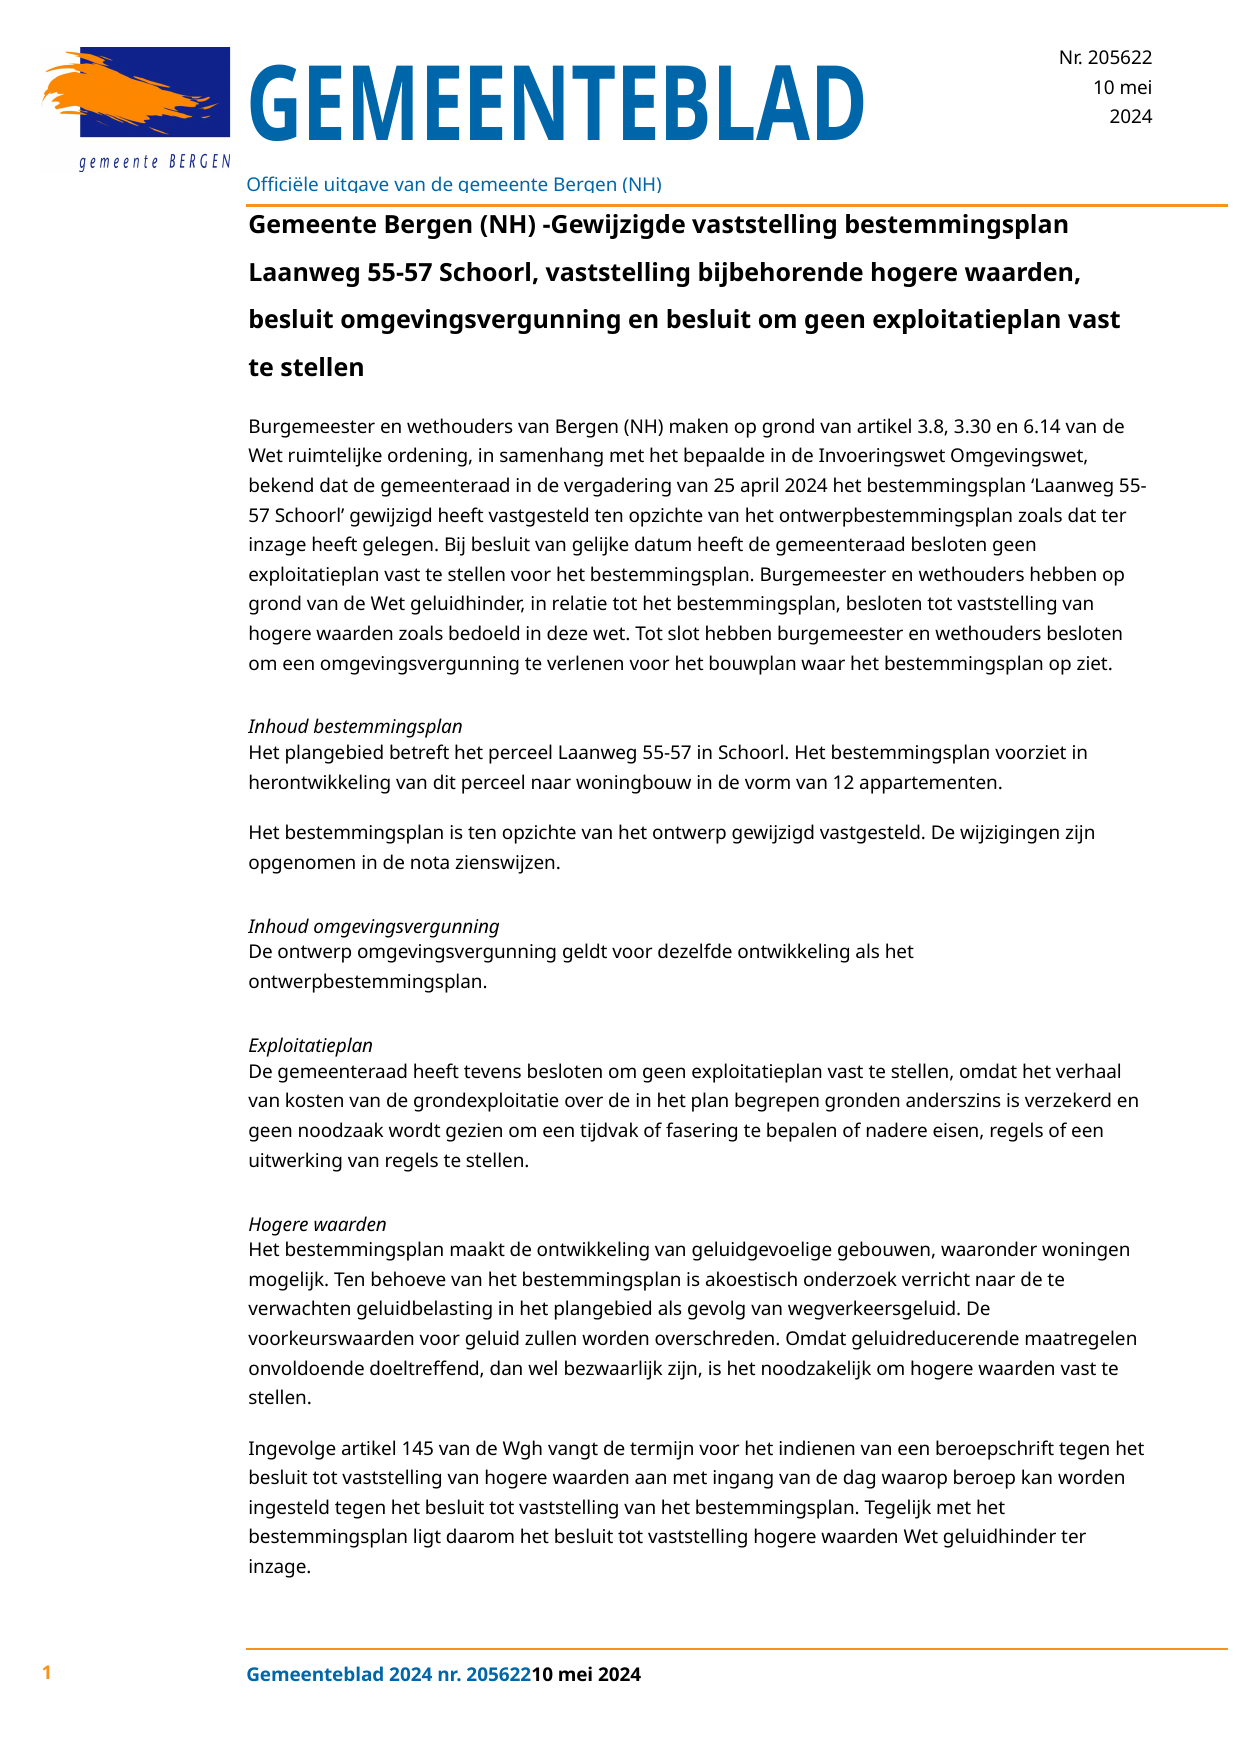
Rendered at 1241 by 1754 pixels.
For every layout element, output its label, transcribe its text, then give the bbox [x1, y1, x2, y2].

text Hogere waarden [248, 1211, 1152, 1236]
text Exploitatieplan [248, 1032, 1152, 1058]
text Inhoud bestemmingsplan [248, 714, 1152, 739]
text Ingevolge artikel 145 van de Wgh vangt de termijn voor het indienen van een beroepschrift tegen het besluit tot vaststelling van hogere waarden aan met ingang van de dag waarop beroep kan worden ingesteld tegen het besluit tot vaststelling van het bestemmingsplan. Tegelijk met het bestemmingsplan ligt daarom het besluit tot vaststelling hogere waarden Wet geluidhinder ter inzage. [248, 1435, 1152, 1579]
text Het bestemmingsplan is ten opzichte van het ontwerp gewijzigd vastgesteld. De wijzigingen zijn opgenomen in de nota zienswijzen. [248, 819, 1152, 875]
text Het plangebied betreft het perceel Laanweg 55-57 in Schoorl. Het bestemmingsplan voorziet in herontwikkeling van dit perceel naar woningbouw in de vorm van 12 appartementen. [248, 739, 1152, 795]
text De ontwerp omgevingsvergunning geldt voor dezelfde ontwikkeling als het ontwerpbestemmingsplan. [248, 939, 1152, 994]
text Gemeente Bergen (NH) -Gewijzigde vaststelling bestemmingsplan Laanweg 55-57 Schoorl, vaststelling bijbehorende hogere waarden, besluit omgevingsvergunning en besluit om geen exploitatieplan vast te stellen [248, 207, 1152, 384]
text De gemeenteraad heeft tevens besloten om geen exploitatieplan vast te stellen, omdat het verhaal van kosten van de grondexploitatie over de in het plan begrepen gronden anderszins is verzekerd en geen noodzaak wordt gezien om een tijdvak of fasering te bepalen of nadere eisen, regels of een uitwerking van regels te stellen. [248, 1058, 1152, 1172]
text Burgemeester en wethouders van Bergen (NH) maken op grond van artikel 3.8, 3.30 en 6.14 van de Wet ruimtelijke ordening, in samenhang met het bepaalde in de Invoeringswet Omgevingswet, bekend dat de gemeenteraad in de vergadering van 25 april 2024 het bestemmingsplan ‘Laanweg 55-57 Schoorl’ gewijzigd heeft vastgesteld ten opzichte van het ontwerpbestemmingsplan zoals dat ter inzage heeft gelegen. Bij besluit van gelijke datum heeft de gemeenteraad besloten geen exploitatieplan vast te stellen voor het bestemmingsplan. Burgemeester en wethouders hebben op grond van de Wet geluidhinder, in relatie tot het bestemmingsplan, besloten tot vaststelling van hogere waarden zoals bedoeld in deze wet. Tot slot hebben burgemeester en wethouders besloten om een omgevingsvergunning te verlenen voor het bouwplan waar het bestemmingsplan op ziet. [248, 413, 1152, 676]
picture [41, 47, 231, 172]
text Het bestemmingsplan maakt de ontwikkeling van geluidgevoelige gebouwen, waaronder woningen mogelijk. Ten behoeve van het bestemmingsplan is akoestisch onderzoek verricht naar de te verwachten geluidbelasting in het plangebied als gevolg van wegverkeersgeluid. De voorkeurswaarden voor geluid zullen worden overschreden. Omdat geluidreducerende maatregelen onvoldoende doeltreffend, dan wel bezwaarlijk zijn, is het noodzakelijk om hogere waarden vast te stellen. [248, 1236, 1152, 1410]
text Inhoud omgevingsvergunning [248, 913, 1152, 939]
